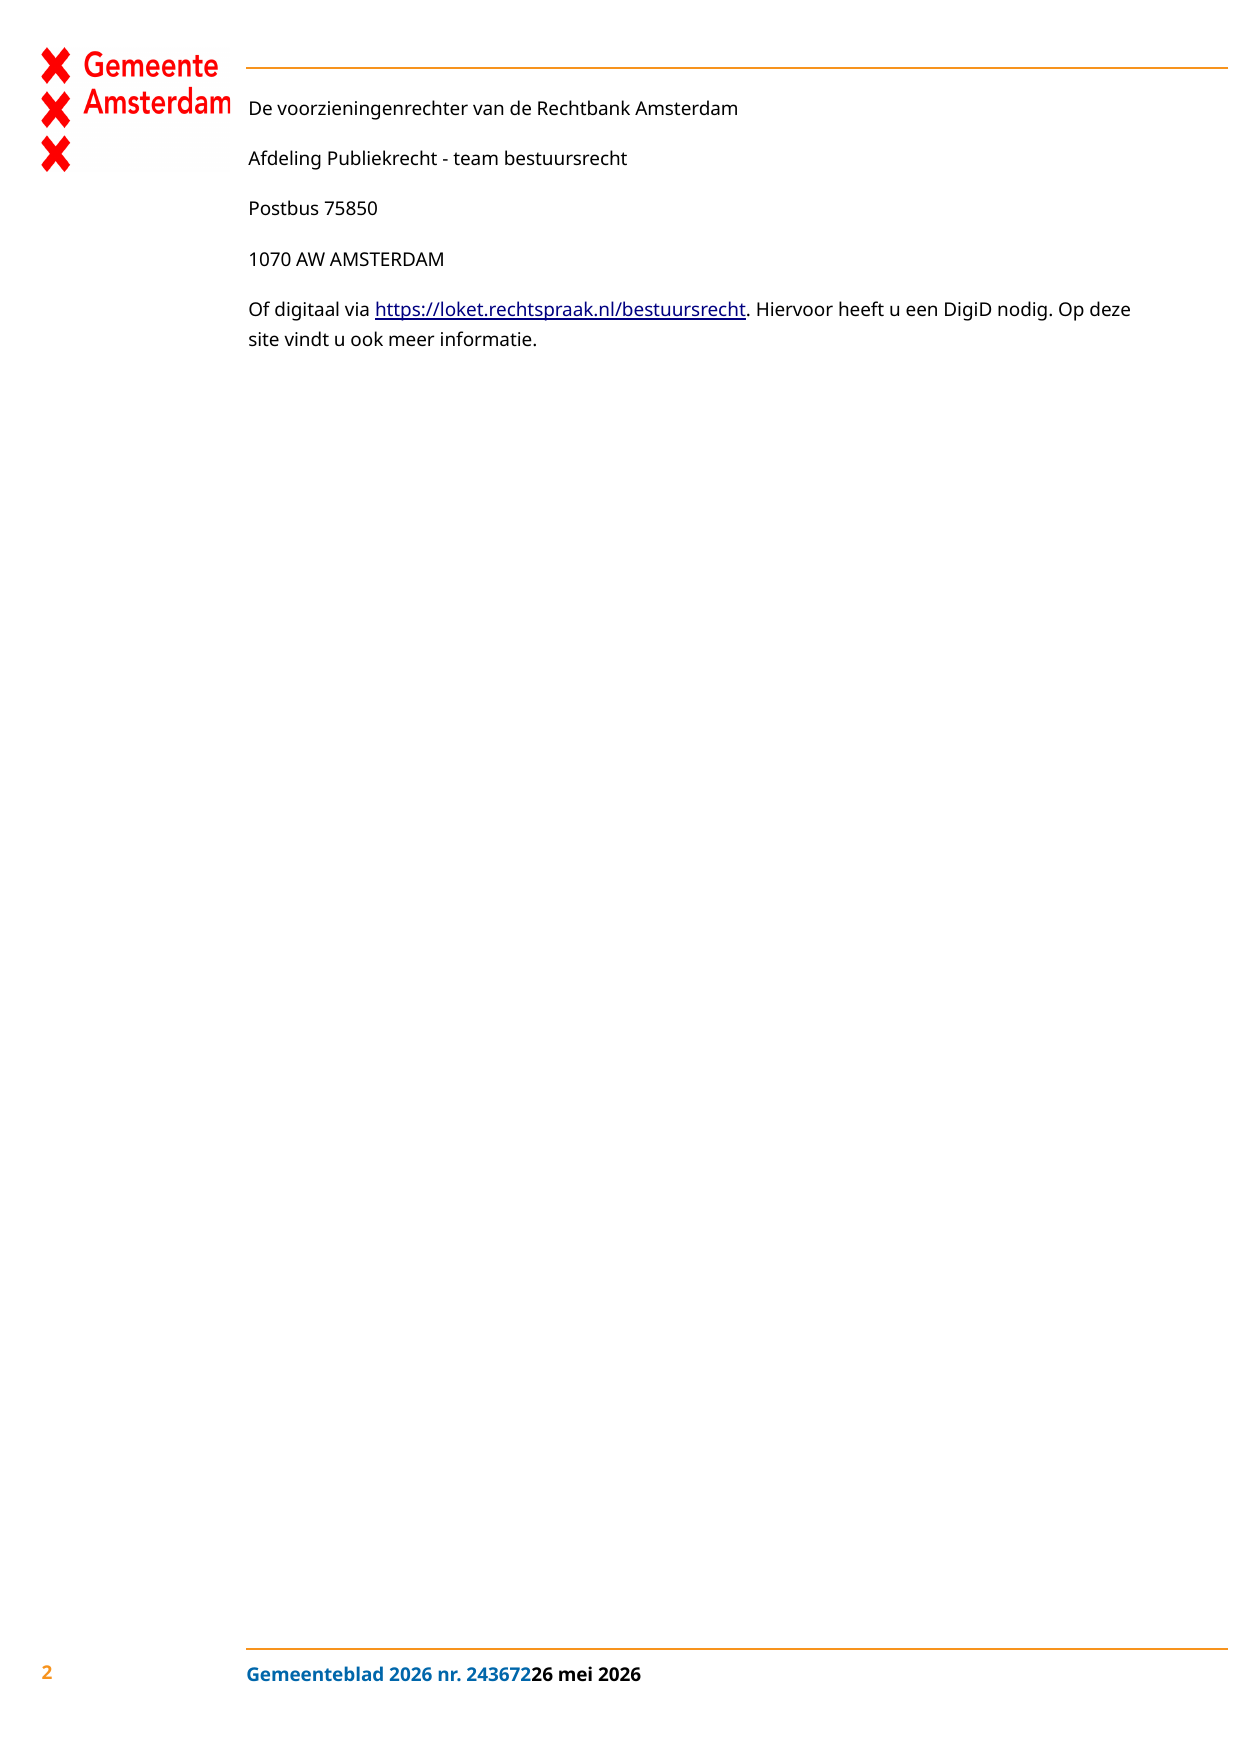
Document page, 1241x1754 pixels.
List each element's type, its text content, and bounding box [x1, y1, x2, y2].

text Postbus 75850 [248, 196, 1152, 221]
text Afdeling Publiekrecht - team bestuursrecht [248, 145, 1152, 171]
picture [41, 47, 231, 172]
text 1070 AW AMSTERDAM [248, 246, 1152, 272]
text De voorzieningenrechter van de Rechtbank Amsterdam [248, 95, 1152, 121]
text Of digitaal via https://loket.rechtspraak.nl/bestuursrecht. Hiervoor heeft u een DigiD nodig. Op deze site vindt u ook meer informatie. [248, 296, 1152, 352]
